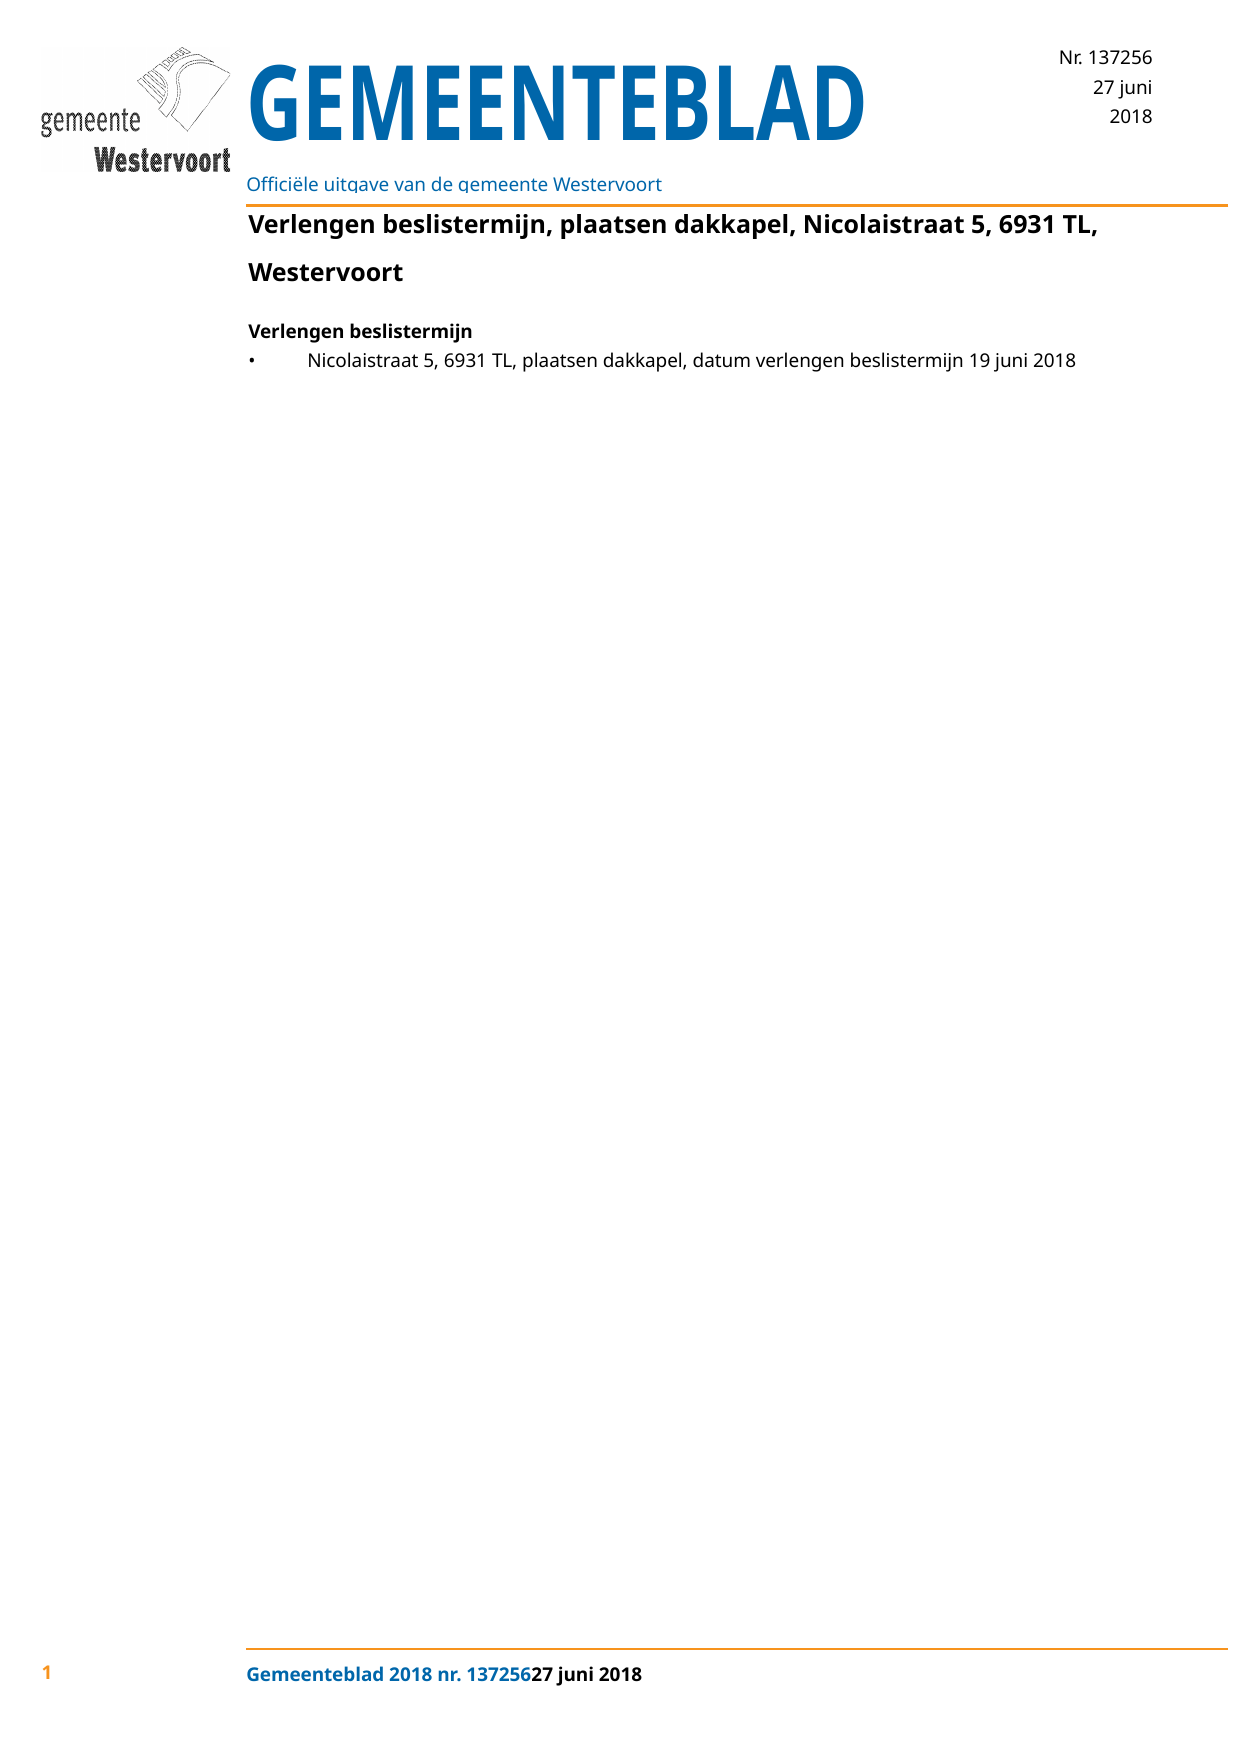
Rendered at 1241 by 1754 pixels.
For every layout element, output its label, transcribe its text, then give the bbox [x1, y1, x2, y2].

picture [41, 47, 231, 172]
text Verlengen beslistermijn, plaatsen dakkapel, Nicolaistraat 5, 6931 TL, Westervoort [248, 207, 1152, 288]
text Verlengen beslistermijn [248, 318, 1152, 344]
list Nicolaistraat 5, 6931 TL, plaatsen dakkapel, datum verlengen beslistermijn 19 juni 2018 [248, 347, 1152, 373]
